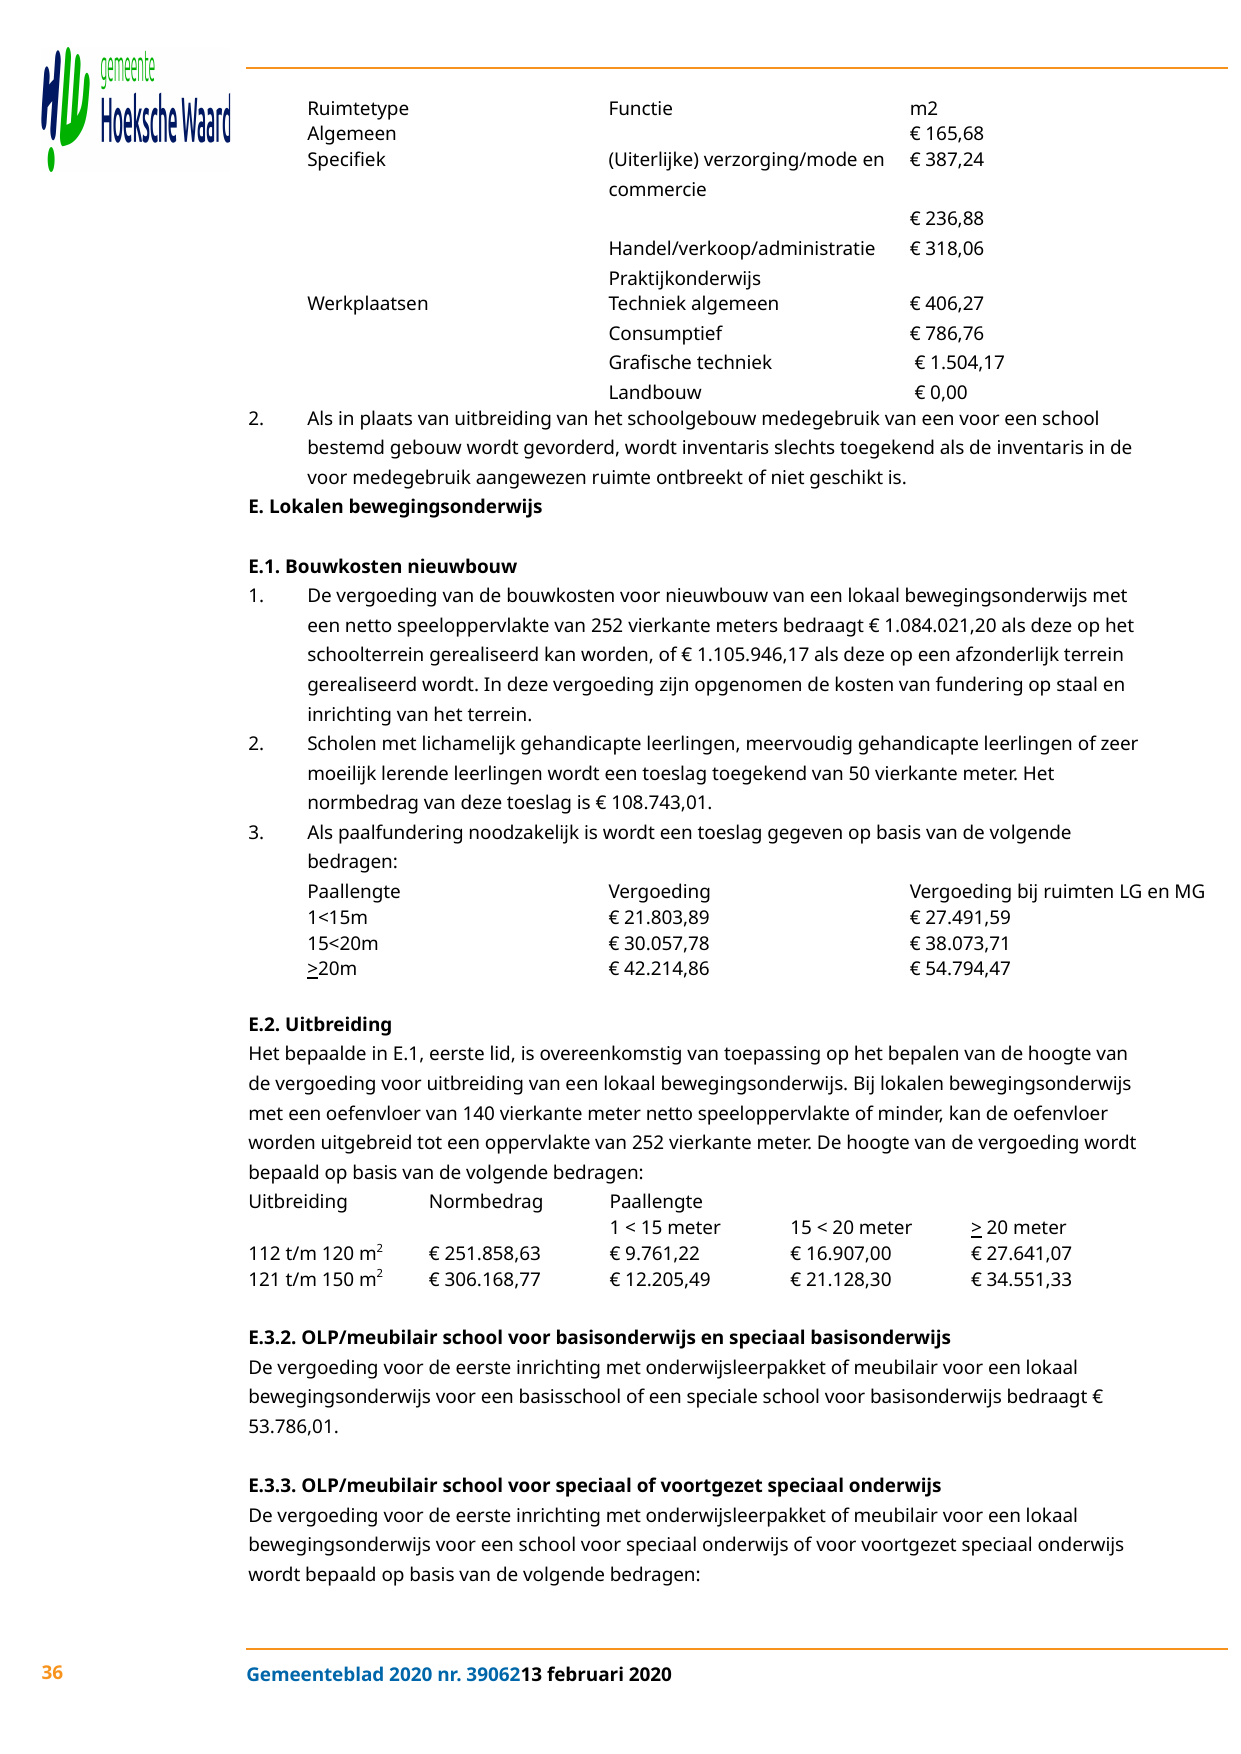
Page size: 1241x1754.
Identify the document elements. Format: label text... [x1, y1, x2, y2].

table_header m2 [910, 95, 1211, 121]
table_header Ruimtetype [307, 95, 608, 121]
table_cell Werkplaatsen [307, 290, 608, 405]
list De vergoeding van de bouwkosten voor nieuwbouw van een lokaal bewegingsonderwijs met een netto speeloppervlakte van 252 vierkante meters bedraagt € 1.084.021,20 als deze op het schoolterrein gerealiseerd kan worden, of € 1.105.946,17 als deze op een afzonderlijk terrein gerealiseerd wordt. In deze vergoeding zijn opgenomen de kosten van fundering op staal en inrichting van het terrein. [248, 582, 1152, 727]
picture [41, 47, 231, 172]
table_header Normbedrag [429, 1189, 609, 1240]
table_cell > 20 meter [971, 1214, 1152, 1240]
table_cell [608, 121, 909, 146]
table_cell € 38.073,71 [910, 930, 1211, 956]
table_cell 1<15m [307, 904, 608, 930]
table_cell Techniek algemeen Consumptief Grafische techniek Landbouw [608, 290, 909, 405]
table_cell € 387,24 € 236,88 € 318,06 [910, 146, 1211, 290]
table_header Functie [608, 95, 909, 121]
table_cell € 34.551,33 [971, 1266, 1152, 1292]
table_cell € 42.214,86 [608, 956, 909, 981]
text E. Lokalen bewegingsonderwijs [248, 494, 1152, 519]
text Het bepaalde in E.1, eerste lid, is overeenkomstig van toepassing op het bepalen van de hoogte van de vergoeding voor uitbreiding van een lokaal bewegingsonderwijs. Bij lokalen bewegingsonderwijs met een oefenvloer van 140 vierkante meter netto speeloppervlakte of minder, kan de oefenvloer worden uitgebreid tot een oppervlakte van 252 vierkante meter. De hoogte van de vergoeding wordt bepaald op basis van de volgende bedragen: [248, 1041, 1152, 1185]
table_cell € 406,27 € 786,76 € 1.504,17 € 0,00 [910, 290, 1211, 405]
table_cell € 16.907,00 [790, 1240, 971, 1266]
table_cell € 54.794,47 [910, 956, 1211, 981]
table_header Paallengte [609, 1189, 1152, 1214]
table_header Paallengte [307, 879, 608, 904]
table_cell 112 t/m 120 m2 [248, 1240, 429, 1266]
table_cell 1 < 15 meter [609, 1214, 790, 1240]
table_cell Algemeen [307, 121, 608, 146]
table_cell € 27.491,59 [910, 904, 1211, 930]
list Scholen met lichamelijk gehandicapte leerlingen, meervoudig gehandicapte leerlingen of zeer moeilijk lerende leerlingen wordt een toeslag toegekend van 50 vierkante meter. Het normbedrag van deze toeslag is € 108.743,01. [248, 730, 1152, 815]
table_cell € 165,68 [910, 121, 1211, 146]
text E.1. Bouwkosten nieuwbouw [248, 553, 1152, 579]
text De vergoeding voor de eerste inrichting met onderwijsleerpakket of meubilair voor een lokaal bewegingsonderwijs voor een basisschool of een speciale school voor basisonderwijs bedraagt € 53.786,01. [248, 1354, 1152, 1439]
text E.3.3. OLP/meubilair school voor speciaal of voortgezet speciaal onderwijs [248, 1472, 1152, 1498]
table_cell € 9.761,22 [609, 1240, 790, 1266]
text E.2. Uitbreiding [248, 1011, 1152, 1037]
text E.3.2. OLP/meubilair school voor basisonderwijs en speciaal basisonderwijs [248, 1324, 1152, 1350]
table_cell € 12.205,49 [609, 1266, 790, 1292]
table_header Uitbreiding [248, 1189, 429, 1240]
list Als paalfundering noodzakelijk is wordt een toeslag gegeven op basis van de volgende bedragen: [248, 819, 1152, 874]
table_cell >20m [307, 956, 608, 981]
table_cell € 306.168,77 [429, 1266, 609, 1292]
table_cell € 21.803,89 [608, 904, 909, 930]
table_cell € 30.057,78 [608, 930, 909, 956]
table_cell 15<20m [307, 930, 608, 956]
text De vergoeding voor de eerste inrichting met onderwijsleerpakket of meubilair voor een lokaal bewegingsonderwijs voor een school voor speciaal onderwijs of voor voortgezet speciaal onderwijs wordt bepaald op basis van de volgende bedragen: [248, 1502, 1152, 1587]
table_cell 121 t/m 150 m2 [248, 1266, 429, 1292]
table_cell 15 < 20 meter [790, 1214, 971, 1240]
table_cell (Uiterlijke) verzorging/mode en commercie Handel/verkoop/administratie Praktijkonderwijs [608, 146, 909, 290]
table_cell € 27.641,07 [971, 1240, 1152, 1266]
table_header Vergoeding bij ruimten LG en MG [910, 879, 1211, 904]
table_cell € 21.128,30 [790, 1266, 971, 1292]
table_cell Specifiek [307, 146, 608, 290]
list Als in plaats van uitbreiding van het schoolgebouw medegebruik van een voor een school bestemd gebouw wordt gevorderd, wordt inventaris slechts toegekend als de inventaris in de voor medegebruik aangewezen ruimte ontbreekt of niet geschikt is. [248, 405, 1152, 490]
table_cell € 251.858,63 [429, 1240, 609, 1266]
table_header Vergoeding [608, 879, 909, 904]
